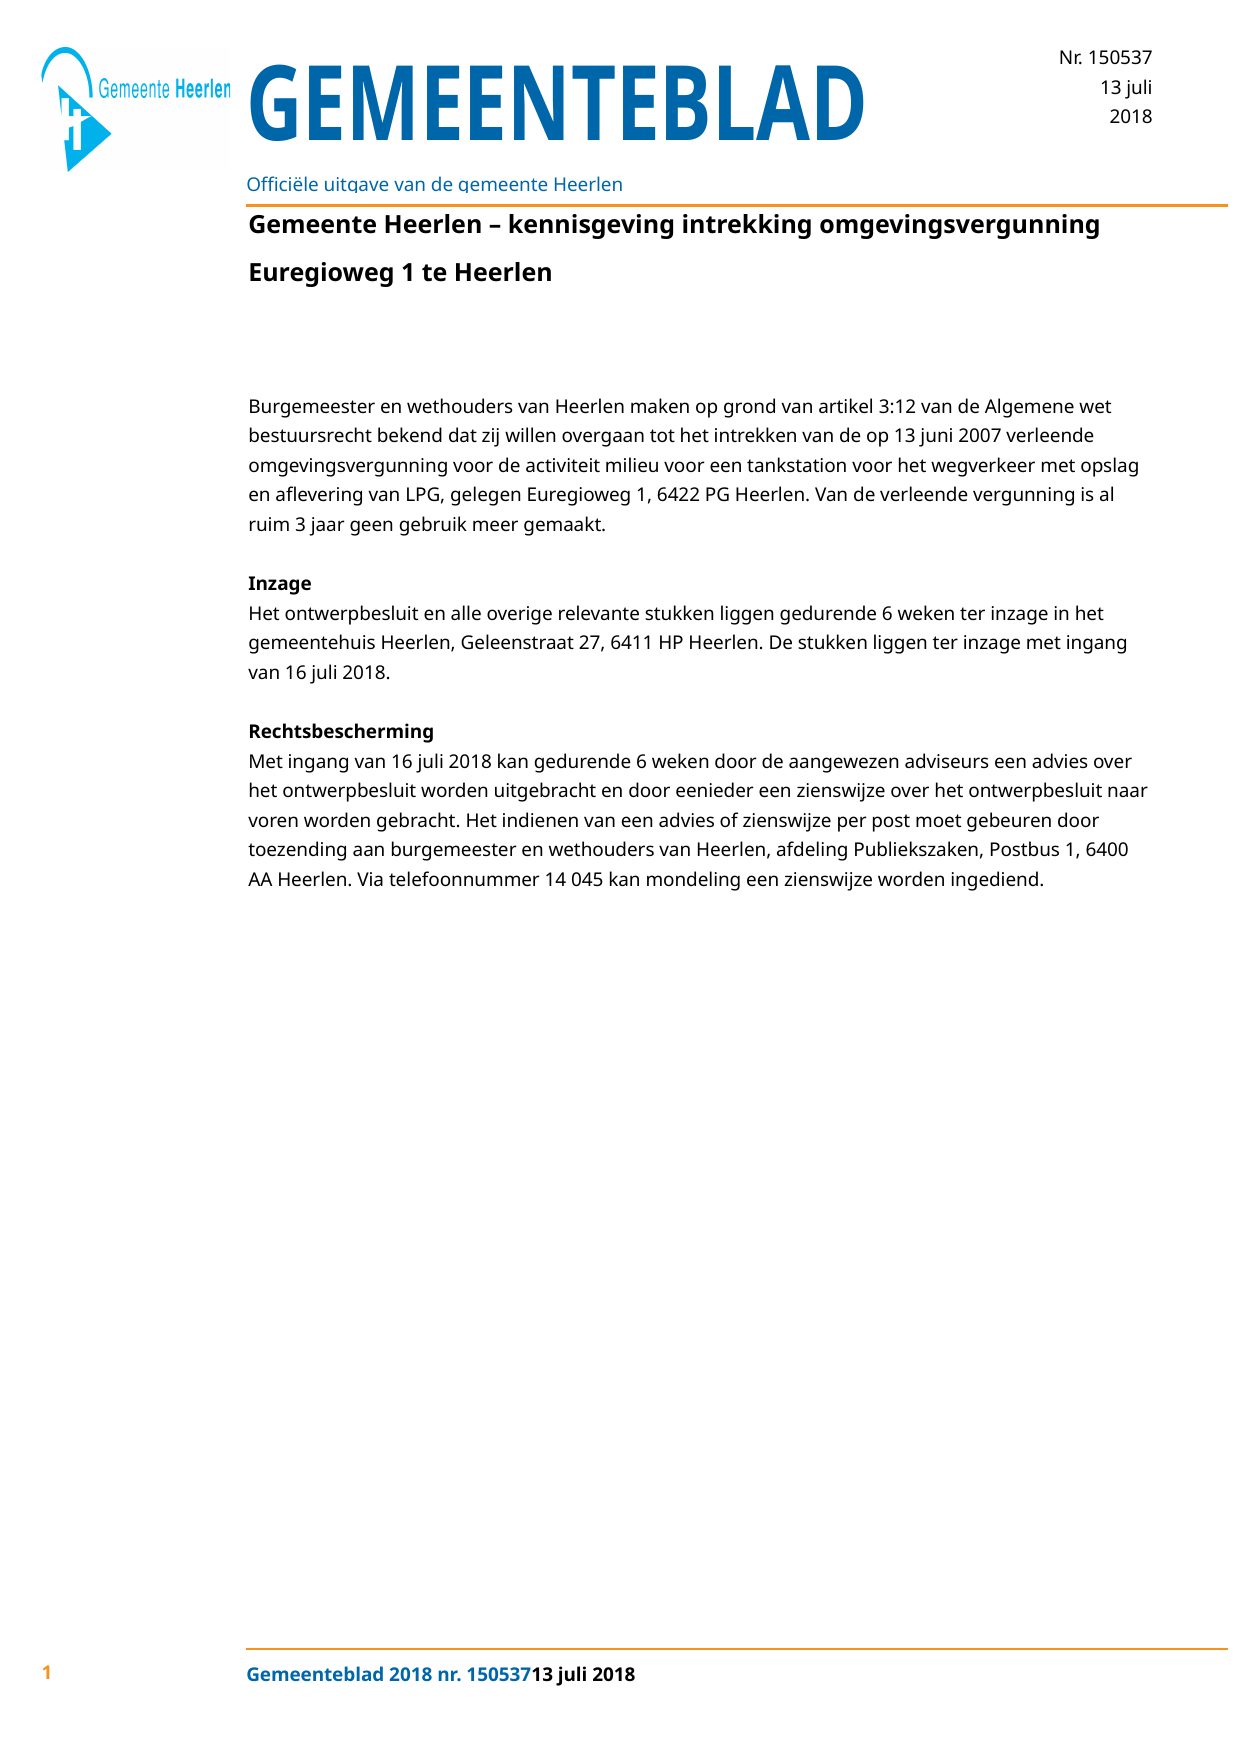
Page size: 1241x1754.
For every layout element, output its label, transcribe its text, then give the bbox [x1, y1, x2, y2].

text Rechtsbescherming [248, 718, 1152, 744]
text Burgemeester en wethouders van Heerlen maken op grond van artikel 3:12 van de Algemene wet bestuursrecht bekend dat zij willen overgaan tot het intrekken van de op 13 juni 2007 verleende omgevingsvergunning voor de activiteit milieu voor een tankstation voor het wegverkeer met opslag en aflevering van LPG, gelegen Euregioweg 1, 6422 PG Heerlen. Van de verleende vergunning is al ruim 3 jaar geen gebruik meer gemaakt. [248, 393, 1152, 537]
picture [41, 47, 58, 70]
text Het ontwerpbesluit en alle overige relevante stukken liggen gedurende 6 weken ter inzage in het gemeentehuis Heerlen, Geleenstraat 27, 6411 HP Heerlen. De stukken liggen ter inzage met ingang van 16 juli 2018. [248, 600, 1152, 685]
picture [41, 47, 231, 172]
text Gemeente Heerlen – kennisgeving intrekking omgevingsvergunning Euregioweg 1 te Heerlen [248, 207, 1152, 288]
text Met ingang van 16 juli 2018 kan gedurende 6 weken door de aangewezen adviseurs een advies over het ontwerpbesluit worden uitgebracht en door eenieder een zienswijze over het ontwerpbesluit naar voren worden gebracht. Het indienen van een advies of zienswijze per post moet gebeuren door toezending aan burgemeester en wethouders van Heerlen, afdeling Publiekszaken, Postbus 1, 6400 AA Heerlen. Via telefoonnummer 14 045 kan mondeling een zienswijze worden ingediend. [248, 748, 1152, 892]
text Inzage [248, 570, 1152, 596]
